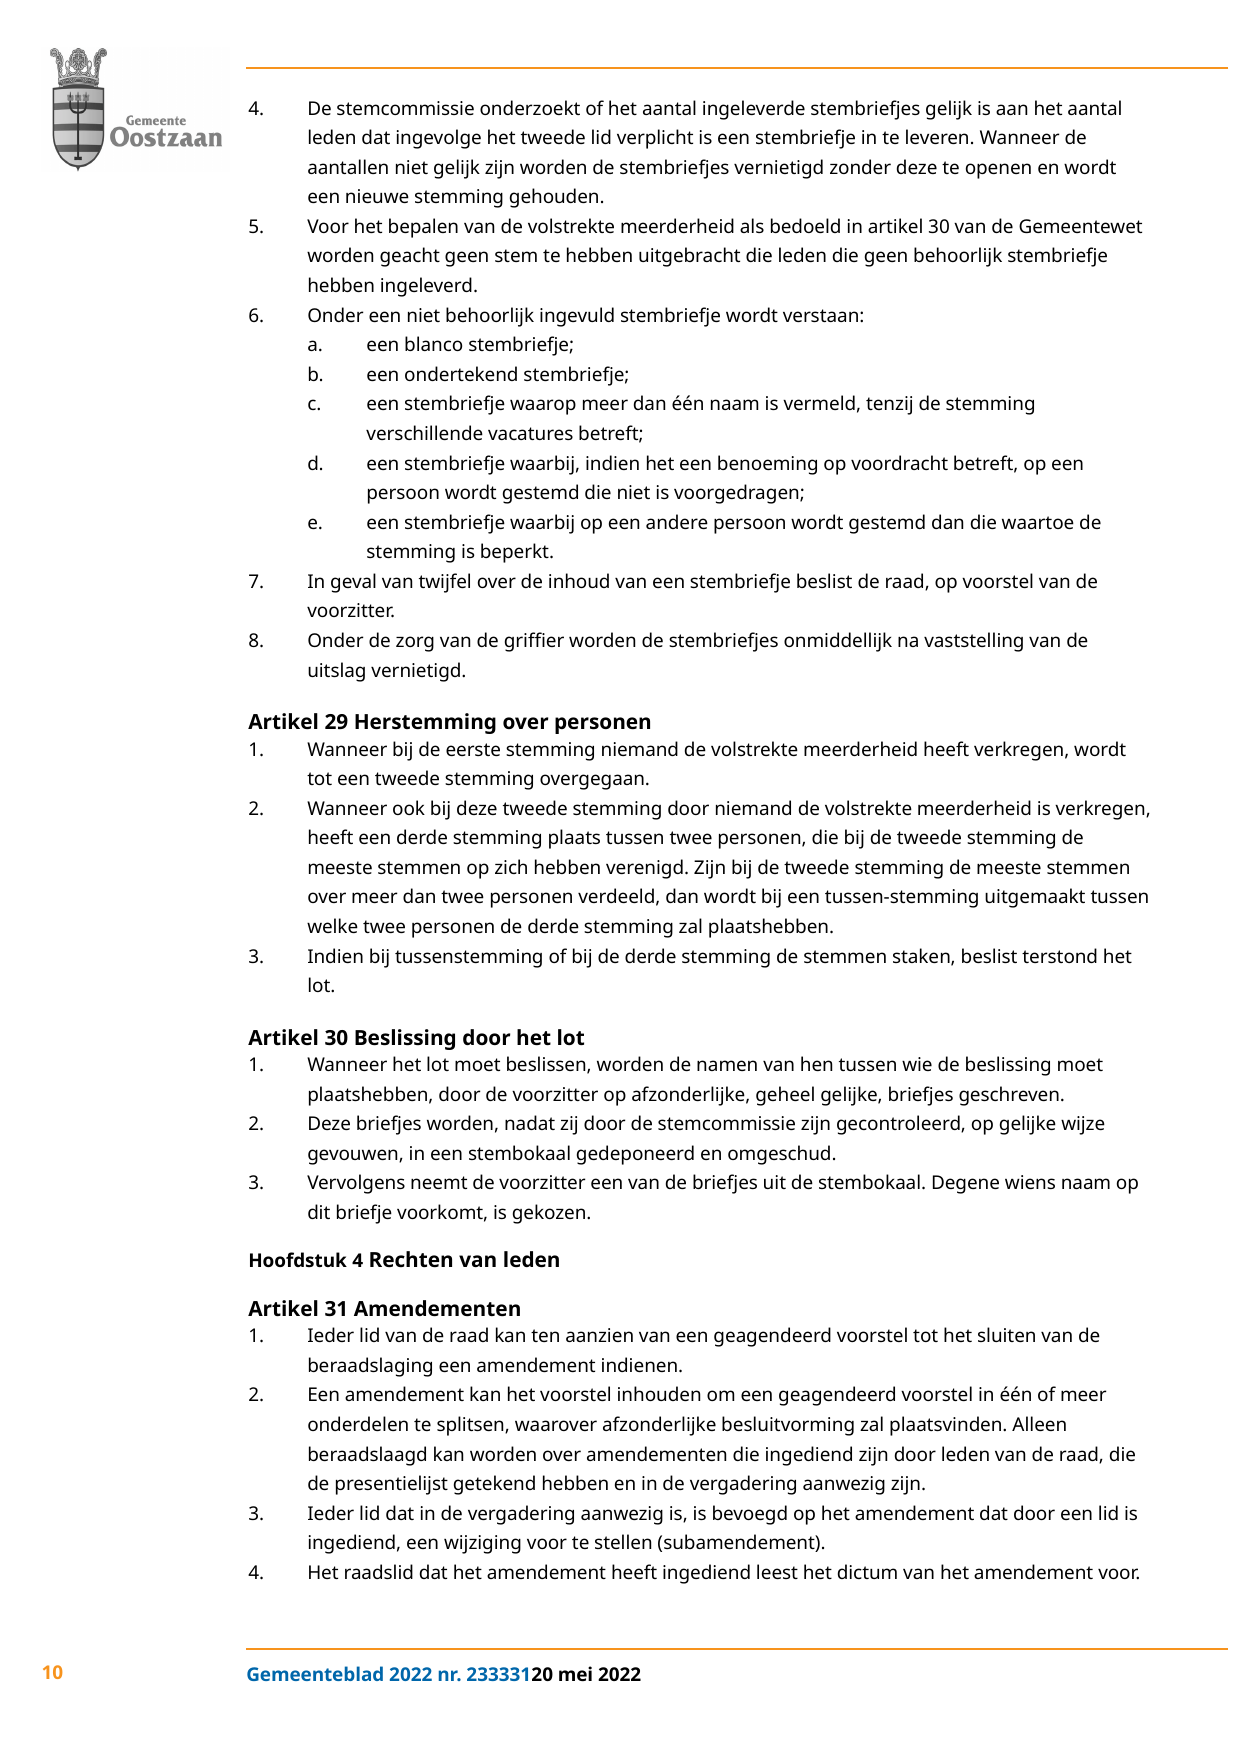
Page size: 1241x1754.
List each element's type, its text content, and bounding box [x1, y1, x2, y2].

text Artikel 29 Herstemming over personen [248, 707, 1152, 736]
text Hoofdstuk 4 Rechten van leden [248, 1245, 1152, 1273]
list een stembriefje waarbij op een andere persoon wordt gestemd dan die waartoe de stemming is beperkt. [307, 509, 1152, 564]
picture [41, 47, 231, 172]
list De stemcommissie onderzoekt of het aantal ingeleverde stembriefjes gelijk is aan het aantal leden dat ingevolge het tweede lid verplicht is een stembriefje in te leveren. Wanneer de aantallen niet gelijk zijn worden de stembriefjes vernietigd zonder deze te openen en wordt een nieuwe stemming gehouden. [248, 95, 1152, 209]
list Vervolgens neemt de voorzitter een van de briefjes uit de stembokaal. Degene wiens naam op dit briefje voorkomt, is gekozen. [248, 1169, 1152, 1225]
list Een amendement kan het voorstel inhouden om een geagendeerd voorstel in één of meer onderdelen te splitsen, waarover afzonderlijke besluitvorming zal plaatsvinden. Alleen beraadslaagd kan worden over amendementen die ingediend zijn door leden van de raad, die de presentielijst getekend hebben en in de vergadering aanwezig zijn. [248, 1382, 1152, 1496]
list Indien bij tussenstemming of bij de derde stemming de stemmen staken, beslist terstond het lot. [248, 943, 1152, 998]
list Wanneer bij de eerste stemming niemand de volstrekte meerderheid heeft verkregen, wordt tot een tweede stemming overgegaan. [248, 736, 1152, 791]
list Voor het bepalen van de volstrekte meerderheid als bedoeld in artikel 30 van de Gemeentewet worden geacht geen stem te hebben uitgebracht die leden die geen behoorlijk stembriefje hebben ingeleverd. [248, 213, 1152, 298]
list In geval van twijfel over de inhoud van een stembriefje beslist de raad, op voorstel van de voorzitter. [248, 568, 1152, 623]
list een ondertekend stembriefje; [307, 361, 1152, 387]
list Ieder lid van de raad kan ten aanzien van een geagendeerd voorstel tot het sluiten van de beraadslaging een amendement indienen. [248, 1322, 1152, 1378]
list Wanneer ook bij deze tweede stemming door niemand de volstrekte meerderheid is verkregen, heeft een derde stemming plaats tussen twee personen, die bij de tweede stemming de meeste stemmen op zich hebben verenigd. Zijn bij de tweede stemming de meeste stemmen over meer dan twee personen verdeeld, dan wordt bij een tussen-stemming uitgemaakt tussen welke twee personen de derde stemming zal plaatshebben. [248, 795, 1152, 939]
list Onder een niet behoorlijk ingevuld stembriefje wordt verstaan: [248, 302, 1152, 328]
list Het raadslid dat het amendement heeft ingediend leest het dictum van het amendement voor. [248, 1559, 1152, 1585]
list Onder de zorg van de griffier worden de stembriefjes onmiddellijk na vaststelling van de uitslag vernietigd. [248, 627, 1152, 683]
list Ieder lid dat in de vergadering aanwezig is, is bevoegd op het amendement dat door een lid is ingediend, een wijziging voor te stellen (subamendement). [248, 1500, 1152, 1555]
list een blanco stembriefje; [307, 331, 1152, 357]
list Wanneer het lot moet beslissen, worden de namen van hen tussen wie de beslissing moet plaatshebben, door de voorzitter op afzonderlijke, geheel gelijke, briefjes geschreven. [248, 1051, 1152, 1107]
text Artikel 31 Amendementen [248, 1294, 1152, 1322]
text Artikel 30 Beslissing door het lot [248, 1023, 1152, 1051]
list een stembriefje waarop meer dan één naam is vermeld, tenzij de stemming verschillende vacatures betreft; [307, 391, 1152, 446]
list een stembriefje waarbij, indien het een benoeming op voordracht betreft, op een persoon wordt gestemd die niet is voorgedragen; [307, 450, 1152, 505]
list Deze briefjes worden, nadat zij door de stemcommissie zijn gecontroleerd, op gelijke wijze gevouwen, in een stembokaal gedeponeerd en omgeschud. [248, 1110, 1152, 1166]
